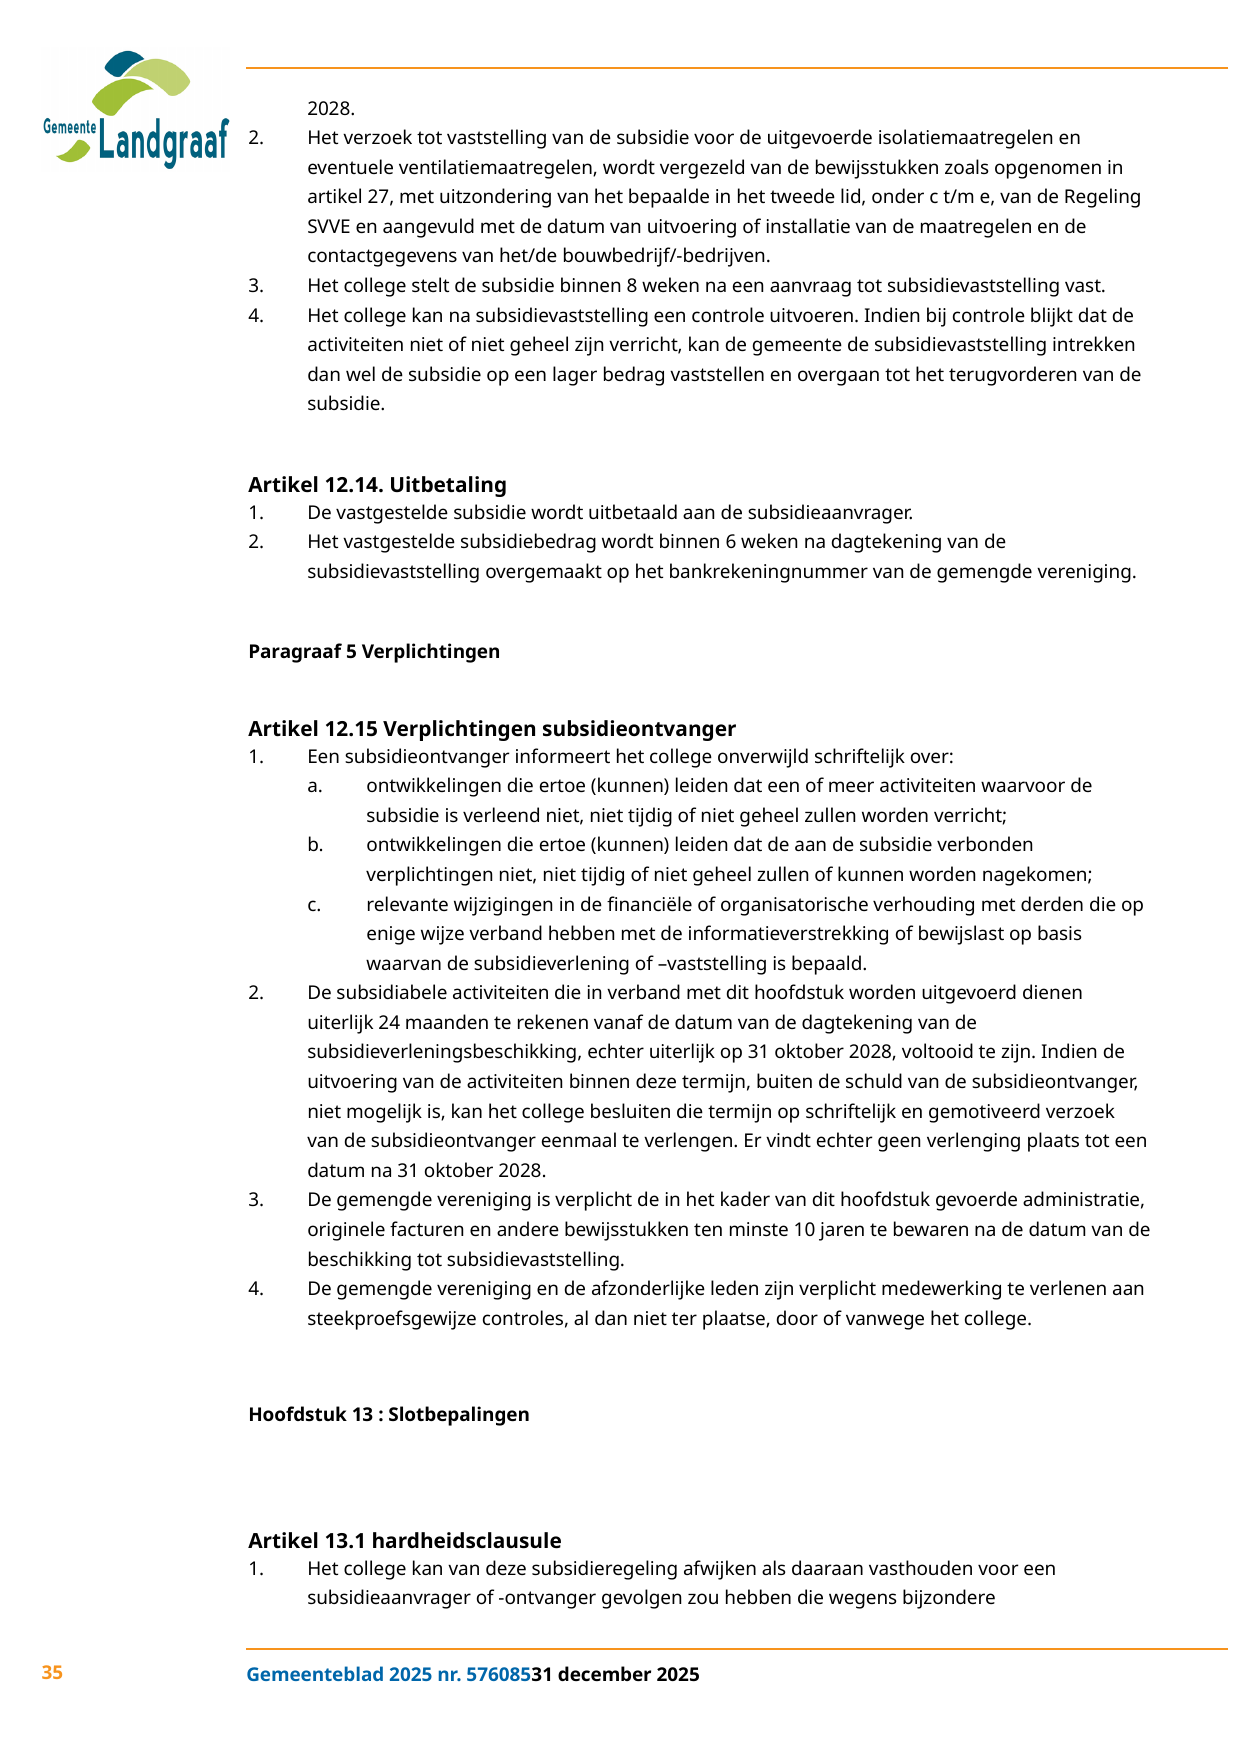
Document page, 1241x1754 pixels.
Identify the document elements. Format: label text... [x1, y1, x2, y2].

list ontwikkelingen die ertoe (kunnen) leiden dat de aan de subsidie verbonden verplichtingen niet, niet tijdig of niet geheel zullen of kunnen worden nagekomen; [307, 832, 1152, 887]
list Een subsidieontvanger informeert het college onverwijld schriftelijk over: [248, 743, 1152, 768]
list Het college stelt de subsidie binnen 8 weken na een aanvraag tot subsidievaststelling vast. [248, 272, 1152, 298]
text Artikel 12.15 Verplichtingen subsidieontvanger [248, 714, 1152, 743]
list De vastgestelde subsidie wordt uitbetaald aan de subsidieaanvrager. [248, 499, 1152, 525]
list Het college kan na subsidievaststelling een controle uitvoeren. Indien bij controle blijkt dat de activiteiten niet of niet geheel zijn verricht, kan de gemeente de subsidievaststelling intrekken dan wel de subsidie op een lager bedrag vaststellen en overgaan tot het terugvorderen van de subsidie. [248, 302, 1152, 416]
list relevante wijzigingen in de financiële of organisatorische verhouding met derden die op enige wijze verband hebben met de informatieverstrekking of bewijslast op basis waarvan de subsidieverlening of –vaststelling is bepaald. [307, 891, 1152, 976]
list Het college kan van deze subsidieregeling afwijken als daaraan vasthouden voor een subsidieaanvrager of -ontvanger gevolgen zou hebben die wegens bijzondere [248, 1555, 1152, 1610]
text Artikel 13.1 hardheidsclausule [248, 1526, 1152, 1555]
list Het vastgestelde subsidiebedrag wordt binnen 6 weken na dagtekening van de subsidievaststelling overgemaakt op het bankrekeningnummer van de gemengde vereniging. [248, 529, 1152, 584]
text Artikel 12.14. Uitbetaling [248, 471, 1152, 499]
list 2028. [248, 95, 1152, 121]
list ontwikkelingen die ertoe (kunnen) leiden dat een of meer activiteiten waarvoor de subsidie is verleend niet, niet tijdig of niet geheel zullen worden verricht; [307, 772, 1152, 828]
text Hoofdstuk 13 : Slotbepalingen [248, 1401, 1152, 1427]
picture [41, 47, 231, 172]
list De gemengde vereniging is verplicht de in het kader van dit hoofdstuk gevoerde administratie, originele facturen en andere bewijsstukken ten minste 10 jaren te bewaren na de datum van de beschikking tot subsidievaststelling. [248, 1187, 1152, 1271]
list Het verzoek tot vaststelling van de subsidie voor de uitgevoerde isolatiemaatregelen en eventuele ventilatiemaatregelen, wordt vergezeld van de bewijsstukken zoals opgenomen in artikel 27, met uitzondering van het bepaalde in het tweede lid, onder c t/m e, van de Regeling SVVE en aangevuld met de datum van uitvoering of installatie van de maatregelen en de contactgegevens van het/de bouwbedrijf/-bedrijven. [248, 124, 1152, 268]
list De subsidiabele activiteiten die in verband met dit hoofdstuk worden uitgevoerd dienen uiterlijk 24 maanden te rekenen vanaf de datum van de dagtekening van de subsidieverleningsbeschikking, echter uiterlijk op 31 oktober 2028, voltooid te zijn. Indien de uitvoering van de activiteiten binnen deze termijn, buiten de schuld van de subsidieontvanger, niet mogelijk is, kan het college besluiten die termijn op schriftelijk en gemotiveerd verzoek van de subsidieontvanger eenmaal te verlengen. Er vindt echter geen verlenging plaats tot een datum na 31 oktober 2028. [248, 979, 1152, 1183]
text Paragraaf 5 Verplichtingen [248, 638, 1152, 664]
list De gemengde vereniging en de afzonderlijke leden zijn verplicht medewerking te verlenen aan steekproefsgewijze controles, al dan niet ter plaatse, door of vanwege het college. [248, 1275, 1152, 1331]
